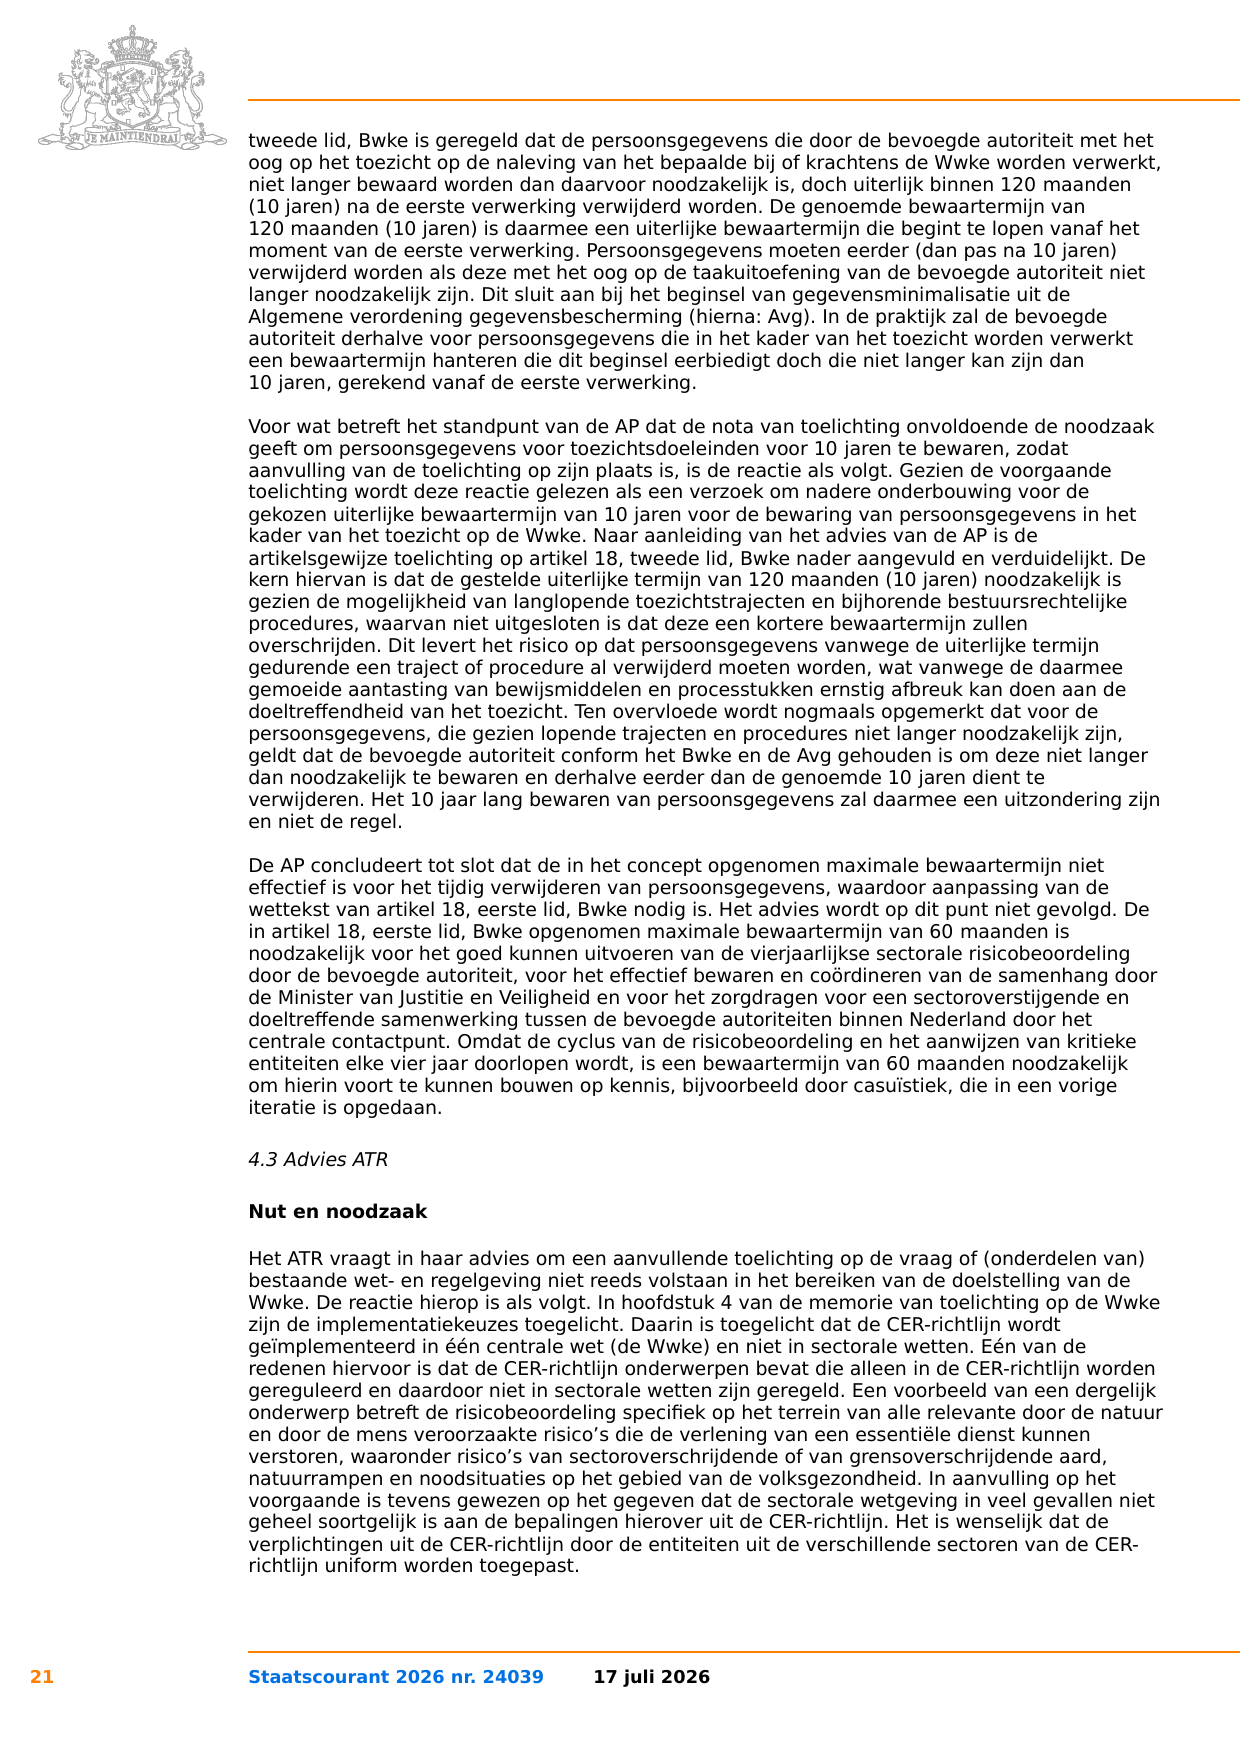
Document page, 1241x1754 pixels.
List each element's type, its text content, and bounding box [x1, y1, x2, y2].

text tweede lid, Bwke is geregeld dat de persoonsgegevens die door de bevoegde autoriteit met het oog op het toezicht op de naleving van het bepaalde bij of krachtens de Wwke worden verwerkt, niet langer bewaard worden dan daarvoor noodzakelijk is, doch uiterlijk binnen 120 maanden (10 jaren) na de eerste verwerking verwijderd worden. De genoemde bewaartermijn van 120 maanden (10 jaren) is daarmee een uiterlijke bewaartermijn die begint te lopen vanaf het moment van de eerste verwerking. Persoonsgegevens moeten eerder (dan pas na 10 jaren) verwijderd worden als deze met het oog op de taakuitoefening van de bevoegde autoriteit niet langer noodzakelijk zijn. Dit sluit aan bij het beginsel van gegevensminimalisatie uit de Algemene verordening gegevensbescherming (hierna: Avg). In de praktijk zal de bevoegde autoriteit derhalve voor persoonsgegevens die in het kader van het toezicht worden verwerkt een bewaartermijn hanteren die dit beginsel eerbiedigt doch die niet langer kan zijn dan 10 jaren, gerekend vanaf de eerste verwerking. [248, 130, 1163, 394]
text De AP concludeert tot slot dat de in het concept opgenomen maximale bewaartermijn niet effectief is voor het tijdig verwijderen van persoonsgegevens, waardoor aanpassing van de wettekst van artikel 18, eerste lid, Bwke nodig is. Het advies wordt op dit punt niet gevolgd. De in artikel 18, eerste lid, Bwke opgenomen maximale bewaartermijn van 60 maanden is noodzakelijk voor het goed kunnen uitvoeren van de vierjaarlijkse sectorale risicobeoordeling door de bevoegde autoriteit, voor het effectief bewaren en coördineren van de samenhang door de Minister van Justitie en Veiligheid en voor het zorgdragen voor een sectoroverstijgende en doeltreffende samenwerking tussen de bevoegde autoriteiten binnen Nederland door het centrale contactpunt. Omdat de cyclus van de risicobeoordeling en het aanwijzen van kritieke entiteiten elke vier jaar doorlopen wordt, is een bewaartermijn van 60 maanden noodzakelijk om hierin voort te kunnen bouwen op kennis, bijvoorbeeld door casuïstiek, die in een vorige iteratie is opgedaan. [248, 855, 1163, 1119]
picture [38, 25, 227, 150]
text Voor wat betreft het standpunt van de AP dat de nota van toelichting onvoldoende de noodzaak geeft om persoonsgegevens voor toezichtsdoeleinden voor 10 jaren te bewaren, zodat aanvulling van de toelichting op zijn plaats is, is de reactie als volgt. Gezien de voorgaande toelichting wordt deze reactie gelezen als een verzoek om nadere onderbouwing voor de gekozen uiterlijke bewaartermijn van 10 jaren voor de bewaring van persoonsgegevens in het kader van het toezicht op de Wwke. Naar aanleiding van het advies van de AP is de artikelsgewijze toelichting op artikel 18, tweede lid, Bwke nader aangevuld en verduidelijkt. De kern hiervan is dat de gestelde uiterlijke termijn van 120 maanden (10 jaren) noodzakelijk is gezien de mogelijkheid van langlopende toezichtstrajecten en bijhorende bestuursrechtelijke procedures, waarvan niet uitgesloten is dat deze een kortere bewaartermijn zullen overschrijden. Dit levert het risico op dat persoonsgegevens vanwege de uiterlijke termijn gedurende een traject of procedure al verwijderd moeten worden, wat vanwege de daarmee gemoeide aantasting van bewijsmiddelen en processtukken ernstig afbreuk kan doen aan de doeltreffendheid van het toezicht. Ten overvloede wordt nogmaals opgemerkt dat voor de persoonsgegevens, die gezien lopende trajecten en procedures niet langer noodzakelijk zijn, geldt dat de bevoegde autoriteit conform het Bwke en de Avg gehouden is om deze niet langer dan noodzakelijk te bewaren en derhalve eerder dan de genoemde 10 jaren dient te verwijderen. Het 10 jaar lang bewaren van persoonsgegevens zal daarmee een uitzondering zijn en niet de regel. [248, 416, 1163, 833]
text Het ATR vraagt in haar advies om een aanvullende toelichting op de vraag of (onderdelen van) bestaande wet- en regelgeving niet reeds volstaan in het bereiken van de doelstelling van de Wwke. De reactie hierop is als volgt. In hoofdstuk 4 van de memorie van toelichting op de Wwke zijn de implementatiekeuzes toegelicht. Daarin is toegelicht dat de CER-richtlijn wordt geïmplementeerd in één centrale wet (de Wwke) en niet in sectorale wetten. Eén van de redenen hiervoor is dat de CER-richtlijn onderwerpen bevat die alleen in de CER-richtlijn worden gereguleerd en daardoor niet in sectorale wetten zijn geregeld. Een voorbeeld van een dergelijk onderwerp betreft de risicobeoordeling specifiek op het terrein van alle relevante door de natuur en door de mens veroorzaakte risico’s die de verlening van een essentiële dienst kunnen verstoren, waaronder risico’s van sectoroverschrijdende of van grensoverschrijdende aard, natuurrampen en noodsituaties op het gebied van de volksgezondheid. In aanvulling op het voorgaande is tevens gewezen op het gegeven dat de sectorale wetgeving in veel gevallen niet geheel soortgelijk is aan de bepalingen hierover uit de CER-richtlijn. Het is wenselijk dat de verplichtingen uit de CER-richtlijn door de entiteiten uit de verschillende sectoren van de CER-richtlijn uniform worden toegepast. [248, 1248, 1163, 1577]
subtitle 4.3 Advies ATR [248, 1149, 1163, 1171]
subtitle Nut en noodzaak [248, 1201, 1163, 1223]
